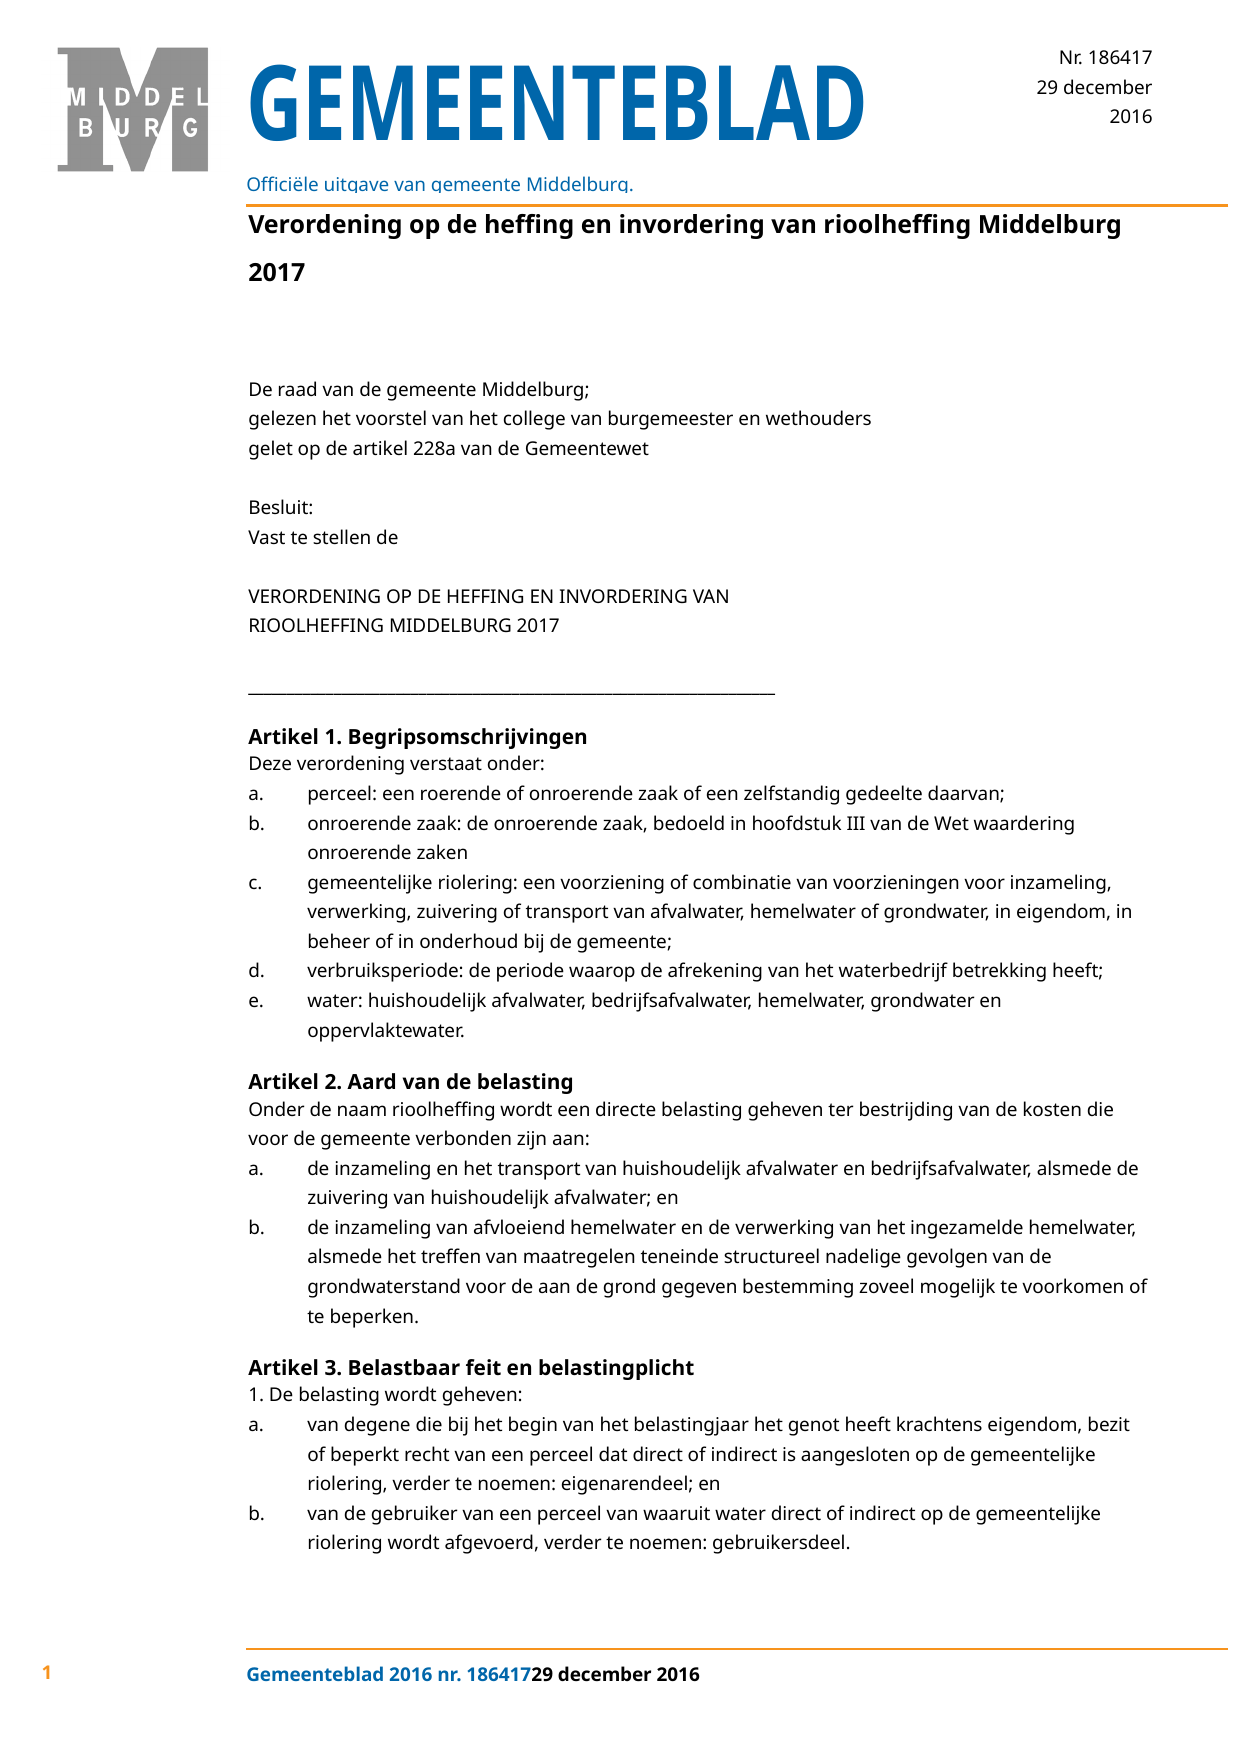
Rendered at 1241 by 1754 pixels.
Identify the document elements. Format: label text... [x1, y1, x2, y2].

text VERORDENING OP DE HEFFING EN INVORDERING VAN [248, 583, 1152, 609]
list gemeentelijke riolering: een voorziening of combinatie van voorzieningen voor inzameling, verwerking, zuivering of transport van afvalwater, hemelwater of grondwater, in eigendom, in beheer of in onderhoud bij de gemeente; [248, 869, 1152, 954]
text Deze verordening verstaat onder: [248, 751, 1152, 776]
list perceel: een roerende of onroerende zaak of een zelfstandig gedeelte daarvan; [248, 780, 1152, 806]
text Onder de naam rioolheffing wordt een directe belasting geheven ter bestrijding van de kosten die voor de gemeente verbonden zijn aan: [248, 1096, 1152, 1151]
list onroerende zaak: de onroerende zaak, bedoeld in hoofdstuk III van de Wet waardering onroerende zaken [248, 810, 1152, 865]
text Artikel 3. Belastbaar feit en belastingplicht [248, 1353, 1152, 1382]
text Besluit: [248, 494, 1152, 520]
list van de gebruiker van een perceel van waaruit water direct of indirect op de gemeentelijke riolering wordt afgevoerd, verder te noemen: gebruikersdeel. [248, 1500, 1152, 1555]
text 1. De belasting wordt geheven: [248, 1382, 1152, 1407]
text gelet op de artikel 228a van de Gemeentewet [248, 435, 1152, 461]
list van degene die bij het begin van het belastingjaar het genot heeft krachtens eigendom, bezit of beperkt recht van een perceel dat direct of indirect is aangesloten op de gemeentelijke riolering, verder te noemen: eigenarendeel; en [248, 1411, 1152, 1496]
text Verordening op de heffing en invordering van rioolheffing Middelburg 2017 [248, 207, 1152, 288]
list de inzameling en het transport van huishoudelijk afvalwater en bedrijfsafvalwater, alsmede de zuivering van huishoudelijk afvalwater; en [248, 1155, 1152, 1210]
list verbruiksperiode: de periode waarop de afrekening van het waterbedrijf betrekking heeft; [248, 958, 1152, 983]
text RIOOLHEFFING MIDDELBURG 2017 [248, 613, 1152, 638]
text gelezen het voorstel van het college van burgemeester en wethouders [248, 406, 1152, 431]
text ____________________________________________________________________ [248, 672, 1152, 697]
text Artikel 2. Aard van de belasting [248, 1067, 1152, 1096]
text De raad van de gemeente Middelburg; [248, 376, 1152, 402]
text Vast te stellen de [248, 524, 1152, 549]
list de inzameling van afvloeiend hemelwater en de verwerking van het ingezamelde hemelwater, alsmede het treffen van maatregelen teneinde structureel nadelige gevolgen van de grondwaterstand voor de aan de grond gegeven bestemming zoveel mogelijk te voorkomen of te beperken. [248, 1214, 1152, 1328]
list water: huishoudelijk afvalwater, bedrijfsafvalwater, hemelwater, grondwater en oppervlaktewater. [248, 987, 1152, 1043]
picture [41, 47, 231, 172]
text Artikel 1. Begripsomschrijvingen [248, 722, 1152, 751]
